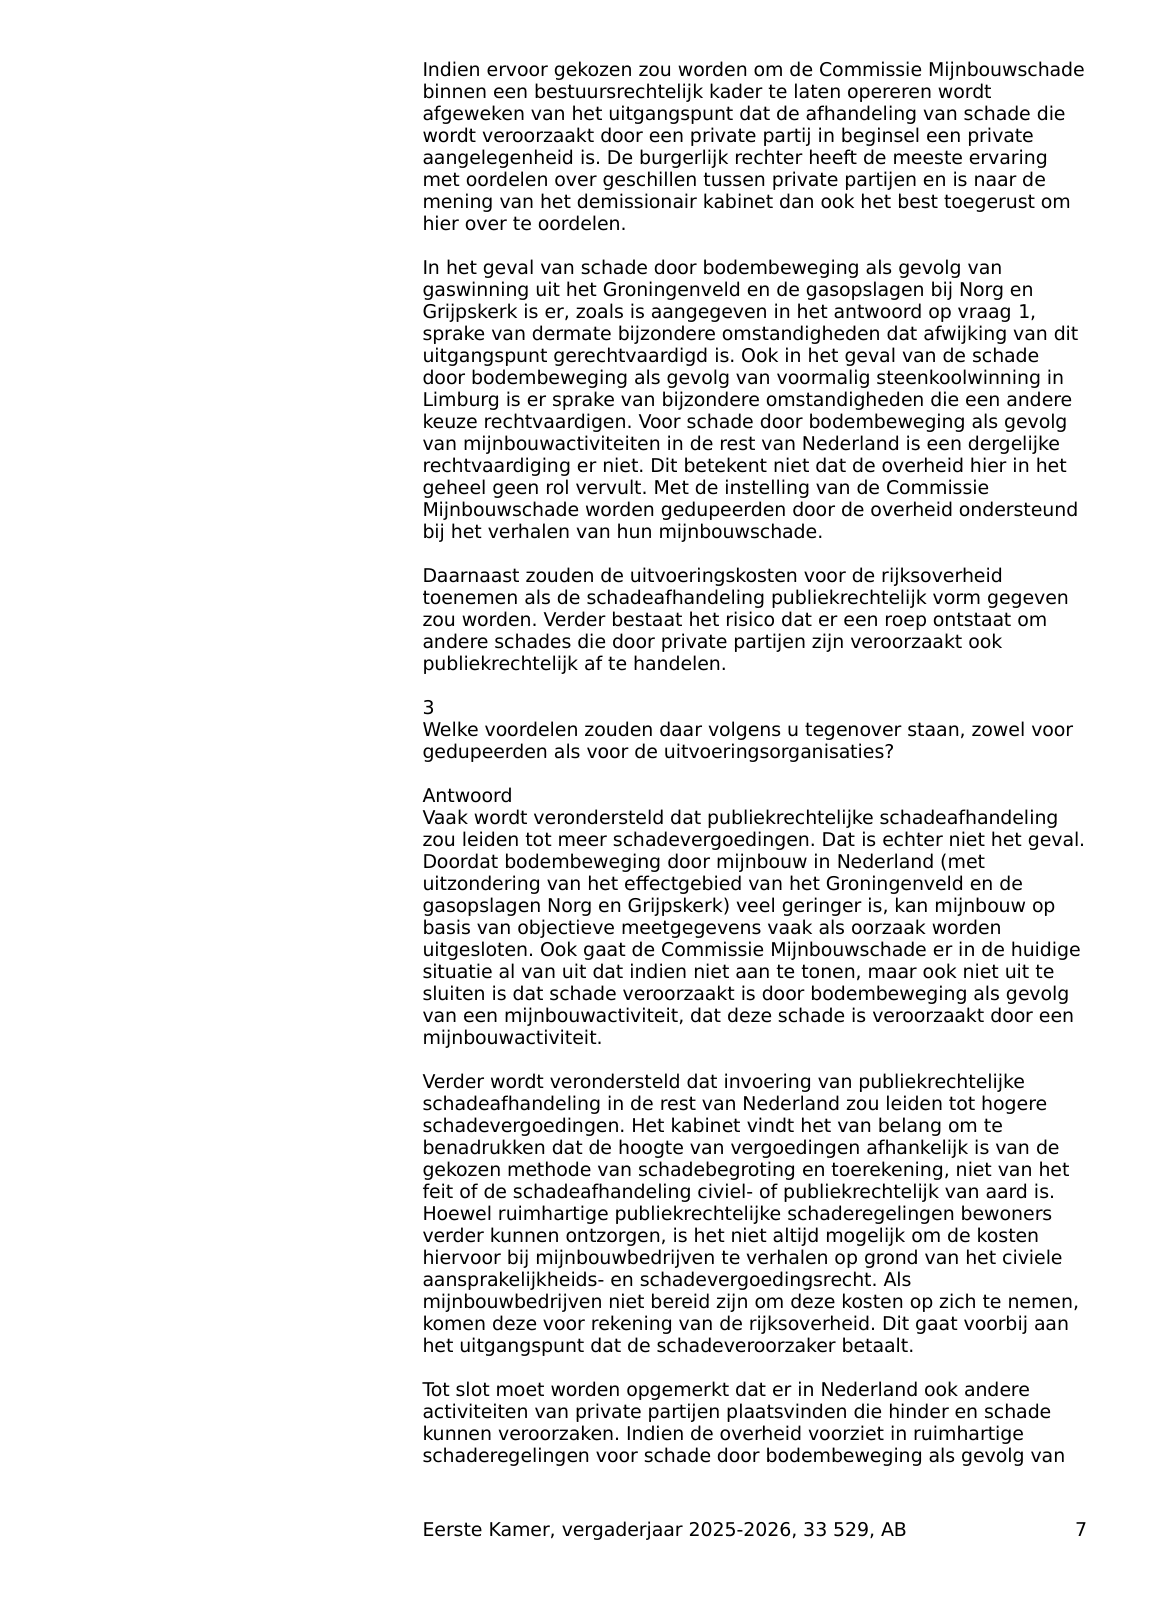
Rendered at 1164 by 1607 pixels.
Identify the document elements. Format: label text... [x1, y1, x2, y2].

text Antwoord [422, 785, 1087, 807]
text 3 [422, 697, 1087, 719]
text Tot slot moet worden opgemerkt dat er in Nederland ook andere activiteiten van private partijen plaatsvinden die hinder en schade kunnen veroorzaken. Indien de overheid voorziet in ruimhartige schaderegelingen voor schade door bodembeweging als gevolg van [422, 1379, 1087, 1467]
text Indien ervoor gekozen zou worden om de Commissie Mijnbouwschade binnen een bestuursrechtelijk kader te laten opereren wordt afgeweken van het uitgangspunt dat de afhandeling van schade die wordt veroorzaakt door een private partij in beginsel een private aangelegenheid is. De burgerlijk rechter heeft de meeste ervaring met oordelen over geschillen tussen private partijen en is naar de mening van het demissionair kabinet dan ook het best toegerust om hier over te oordelen. [422, 59, 1087, 235]
text In het geval van schade door bodembeweging als gevolg van gaswinning uit het Groningenveld en de gasopslagen bij Norg en Grijpskerk is er, zoals is aangegeven in het antwoord op vraag 1, sprake van dermate bijzondere omstandigheden dat afwijking van dit uitgangspunt gerechtvaardigd is. Ook in het geval van de schade door bodembeweging als gevolg van voormalig steenkoolwinning in Limburg is er sprake van bijzondere omstandigheden die een andere keuze rechtvaardigen. Voor schade door bodembeweging als gevolg van mijnbouwactiviteiten in de rest van Nederland is een dergelijke rechtvaardiging er niet. Dit betekent niet dat de overheid hier in het geheel geen rol vervult. Met de instelling van de Commissie Mijnbouwschade worden gedupeerden door de overheid ondersteund bij het verhalen van hun mijnbouwschade. [422, 257, 1087, 543]
text Vaak wordt verondersteld dat publiekrechtelijke schadeafhandeling zou leiden tot meer schadevergoedingen. Dat is echter niet het geval. Doordat bodembeweging door mijnbouw in Nederland (met uitzondering van het effectgebied van het Groningenveld en de gasopslagen Norg en Grijpskerk) veel geringer is, kan mijnbouw op basis van objectieve meetgegevens vaak als oorzaak worden uitgesloten. Ook gaat de Commissie Mijnbouwschade er in de huidige situatie al van uit dat indien niet aan te tonen, maar ook niet uit te sluiten is dat schade veroorzaakt is door bodembeweging als gevolg van een mijnbouwactiviteit, dat deze schade is veroorzaakt door een mijnbouwactiviteit. [422, 807, 1087, 1049]
text Verder wordt verondersteld dat invoering van publiekrechtelijke schadeafhandeling in de rest van Nederland zou leiden tot hogere schadevergoedingen. Het kabinet vindt het van belang om te benadrukken dat de hoogte van vergoedingen afhankelijk is van de gekozen methode van schadebegroting en toerekening, niet van het feit of de schadeafhandeling civiel- of publiekrechtelijk van aard is. Hoewel ruimhartige publiekrechtelijke schaderegelingen bewoners verder kunnen ontzorgen, is het niet altijd mogelijk om de kosten hiervoor bij mijnbouwbedrijven te verhalen op grond van het civiele aansprakelijkheids- en schadevergoedingsrecht. Als mijnbouwbedrijven niet bereid zijn om deze kosten op zich te nemen, komen deze voor rekening van de rijksoverheid. Dit gaat voorbij aan het uitgangspunt dat de schadeveroorzaker betaalt. [422, 1071, 1087, 1357]
text Welke voordelen zouden daar volgens u tegenover staan, zowel voor gedupeerden als voor de uitvoeringsorganisaties? [422, 719, 1087, 763]
text Daarnaast zouden de uitvoeringskosten voor de rijksoverheid toenemen als de schadeafhandeling publiekrechtelijk vorm gegeven zou worden. Verder bestaat het risico dat er een roep ontstaat om andere schades die door private partijen zijn veroorzaakt ook publiekrechtelijk af te handelen. [422, 565, 1087, 675]
